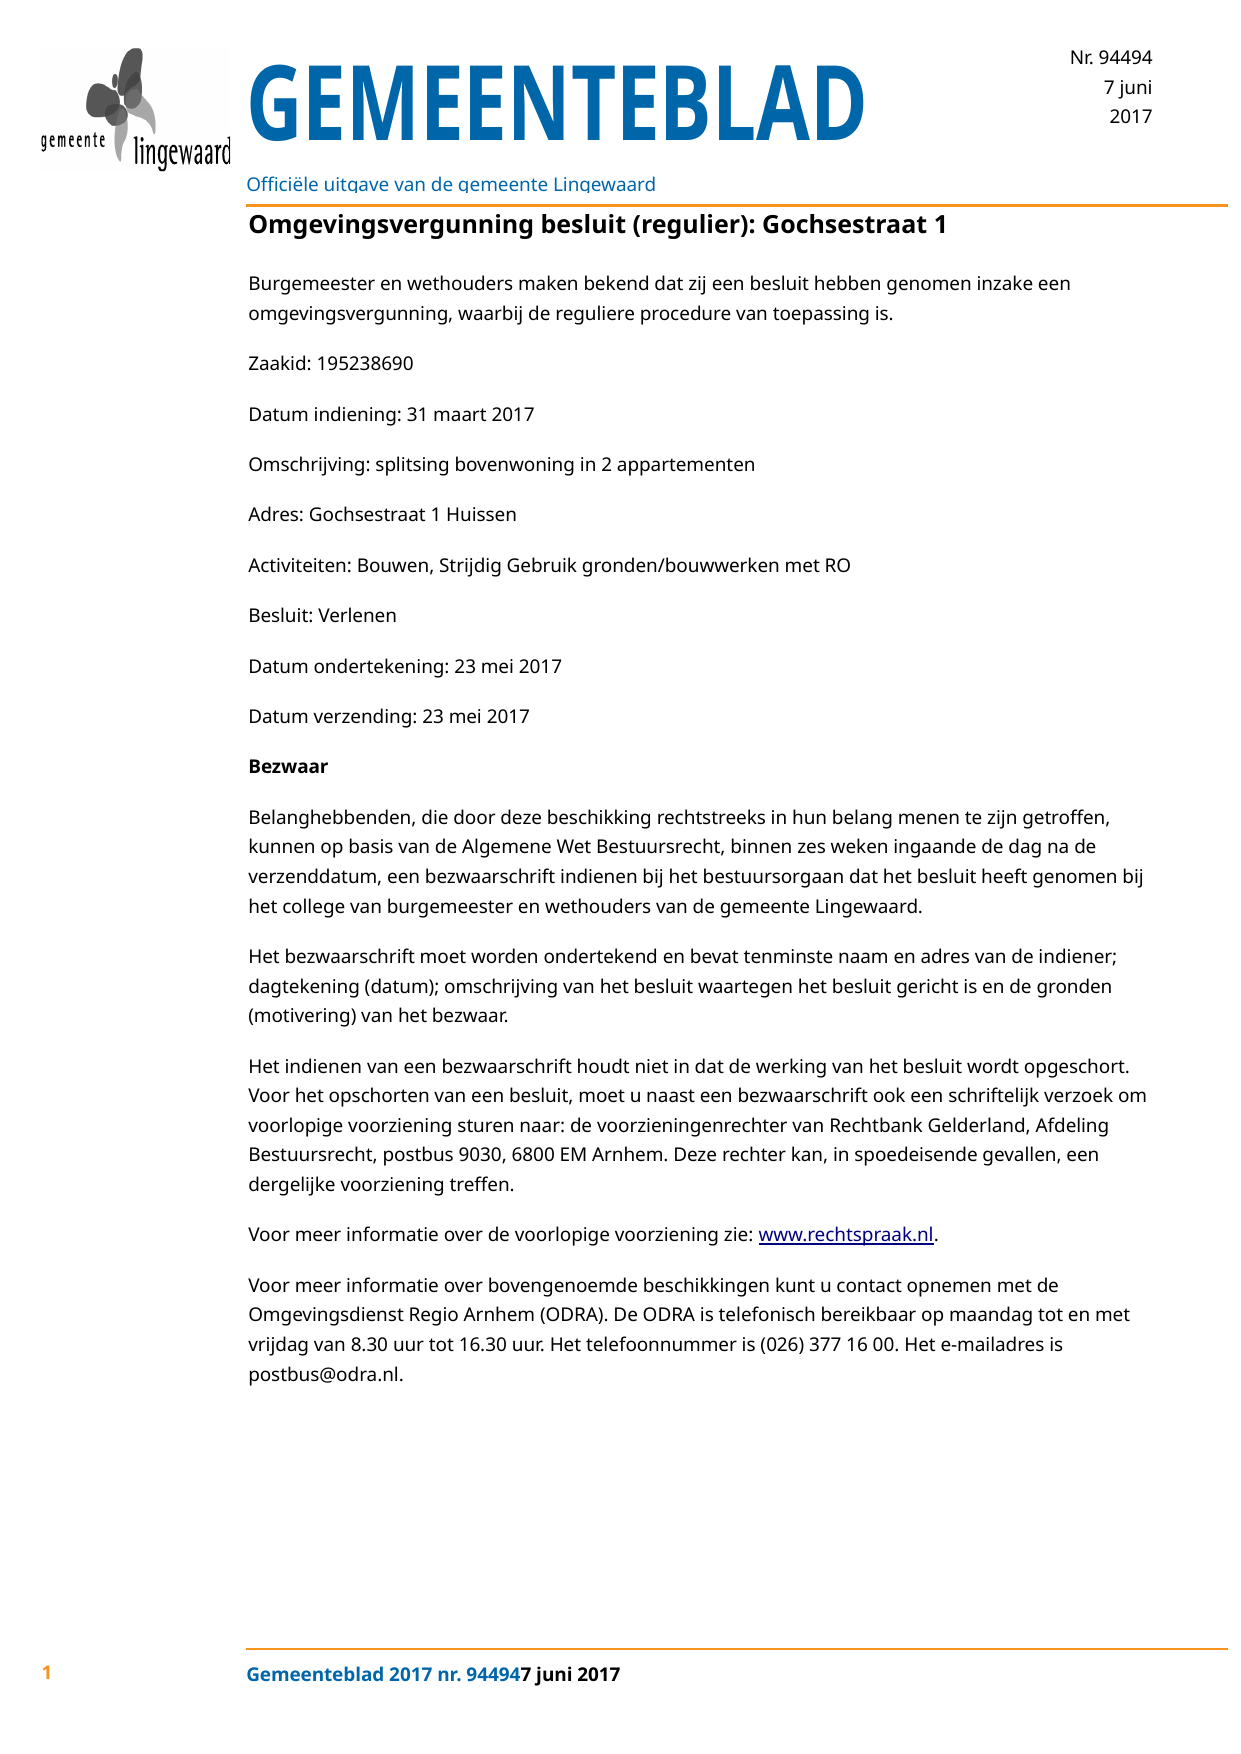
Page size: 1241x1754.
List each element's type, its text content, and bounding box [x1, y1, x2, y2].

text Activiteiten: Bouwen, Strijdig Gebruik gronden/bouwwerken met RO [248, 552, 1152, 578]
text Zaakid: 195238690 [248, 350, 1152, 376]
text Besluit: Verlenen [248, 602, 1152, 628]
text Omgevingsvergunning besluit (regulier): Gochsestraat 1 [248, 207, 1152, 241]
text Het bezwaarschrift moet worden ondertekend en bevat tenminste naam en adres van de indiener; dagtekening (datum); omschrijving van het besluit waartegen het besluit gericht is en de gronden (motivering) van het bezwaar. [248, 943, 1152, 1028]
text Datum indiening: 31 maart 2017 [248, 401, 1152, 426]
text Omschrijving: splitsing bovenwoning in 2 appartementen [248, 451, 1152, 477]
text Bezwaar [248, 754, 1152, 779]
text Burgemeester en wethouders maken bekend dat zij een besluit hebben genomen inzake een omgevingsvergunning, waarbij de reguliere procedure van toepassing is. [248, 270, 1152, 326]
text Belanghebbenden, die door deze beschikking rechtstreeks in hun belang menen te zijn getroffen, kunnen op basis van de Algemene Wet Bestuursrecht, binnen zes weken ingaande de dag na de verzenddatum, een bezwaarschrift indienen bij het bestuursorgaan dat het besluit heeft genomen bij het college van burgemeester en wethouders van de gemeente Lingewaard. [248, 804, 1152, 918]
text Datum ondertekening: 23 mei 2017 [248, 653, 1152, 678]
text Voor meer informatie over bovengenoemde beschikkingen kunt u contact opnemen met de Omgevingsdienst Regio Arnhem (ODRA). De ODRA is telefonisch bereikbaar op maandag tot en met vrijdag van 8.30 uur tot 16.30 uur. Het telefoonnummer is (026) 377 16 00. Het e-mailadres is postbus@odra.nl. [248, 1272, 1152, 1386]
text Adres: Gochsestraat 1 Huissen [248, 502, 1152, 527]
picture [41, 47, 231, 172]
text Datum verzending: 23 mei 2017 [248, 703, 1152, 729]
text Het indienen van een bezwaarschrift houdt niet in dat de werking van het besluit wordt opgeschort. Voor het opschorten van een besluit, moet u naast een bezwaarschrift ook een schriftelijk verzoek om voorlopige voorziening sturen naar: de voorzieningenrechter van Rechtbank Gelderland, Afdeling Bestuursrecht, postbus 9030, 6800 EM Arnhem. Deze rechter kan, in spoedeisende gevallen, een dergelijke voorziening treffen. [248, 1053, 1152, 1197]
text Voor meer informatie over de voorlopige voorziening zie: www.rechtspraak.nl. [248, 1222, 1152, 1247]
